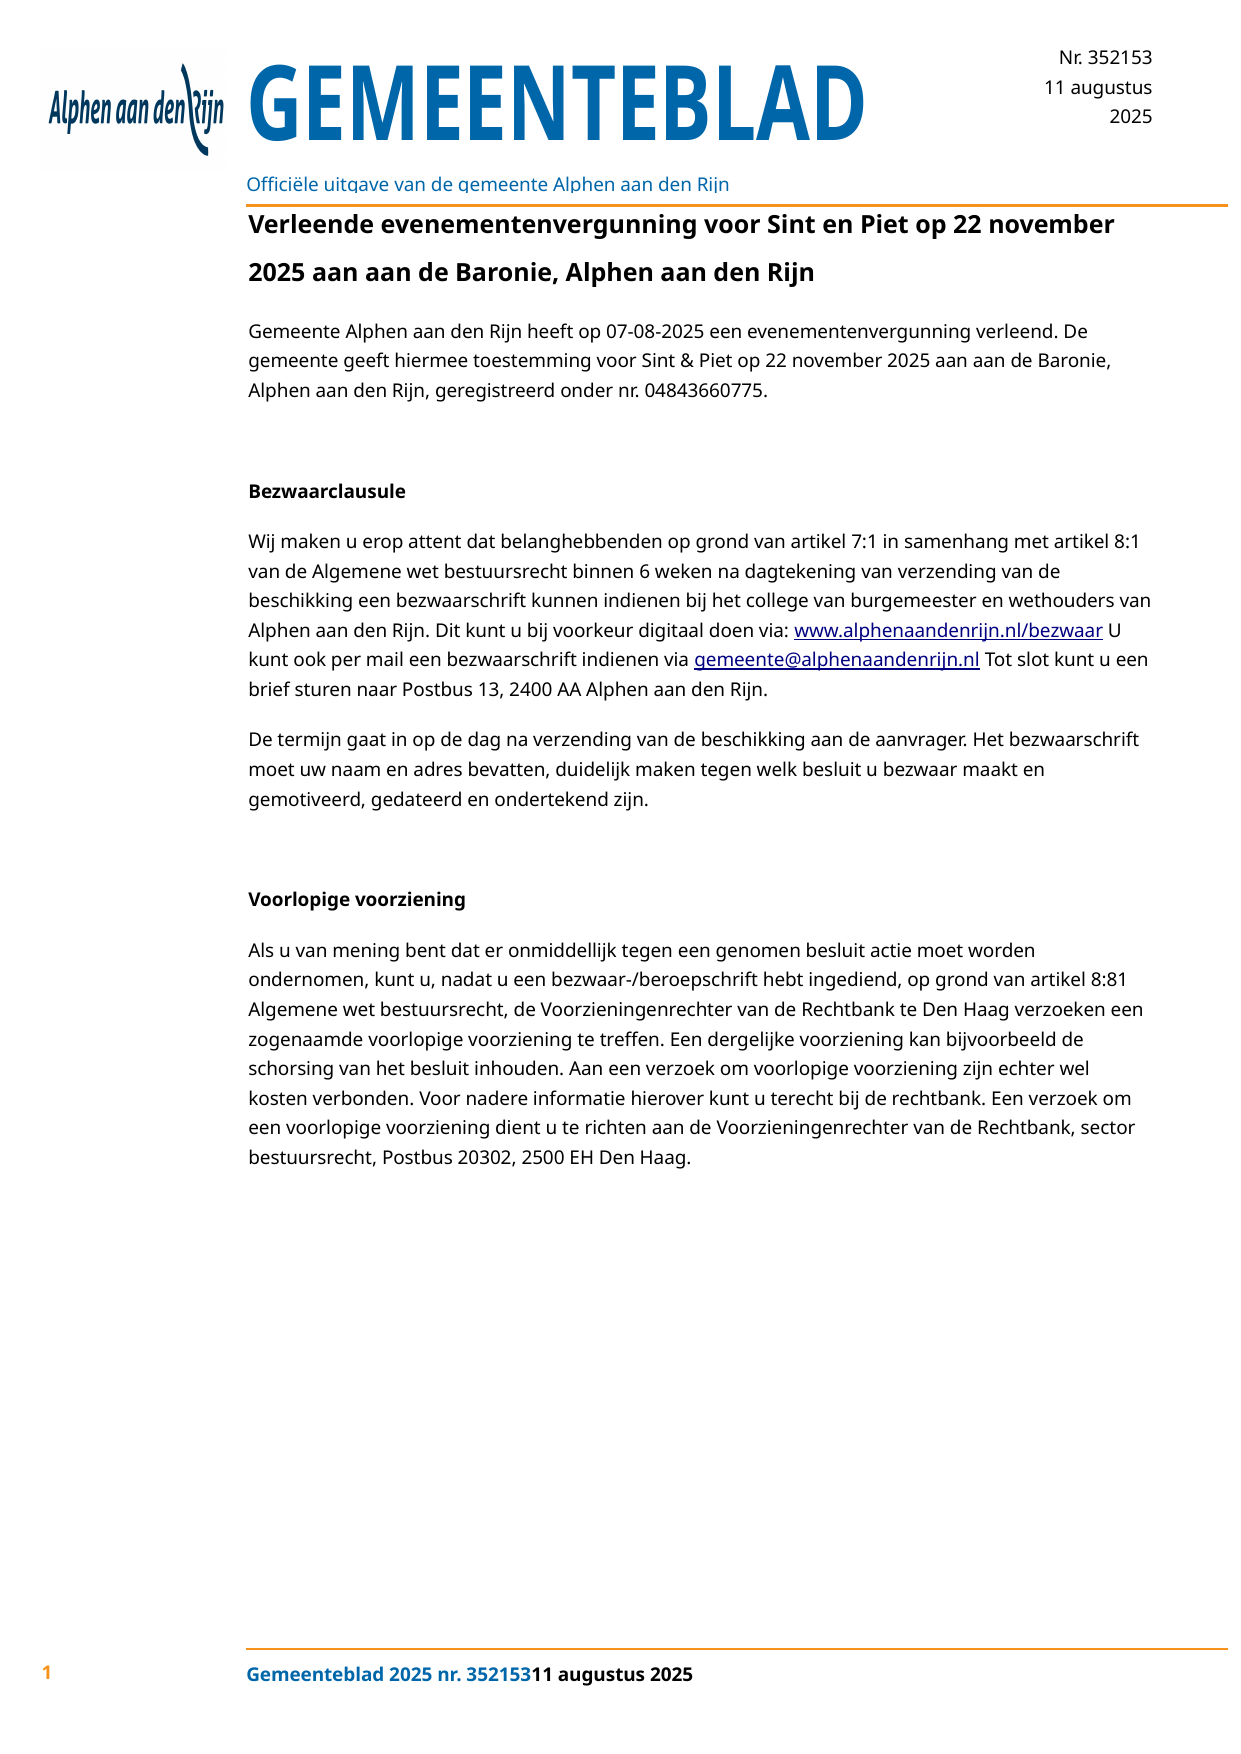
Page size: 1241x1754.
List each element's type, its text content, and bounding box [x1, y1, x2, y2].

text Als u van mening bent dat er onmiddellijk tegen een genomen besluit actie moet worden ondernomen, kunt u, nadat u een bezwaar-/beroepschrift hebt ingediend, op grond van artikel 8:81 Algemene wet bestuursrecht, de Voorzieningenrechter van de Rechtbank te Den Haag verzoeken een zogenaamde voorlopige voorziening te treffen. Een dergelijke voorziening kan bijvoorbeeld de schorsing van het besluit inhouden. Aan een verzoek om voorlopige voorziening zijn echter wel kosten verbonden. Voor nadere informatie hierover kunt u terecht bij de rechtbank. Een verzoek om een voorlopige voorziening dient u te richten aan de Voorzieningenrechter van de Rechtbank, sector bestuursrecht, Postbus 20302, 2500 EH Den Haag. [248, 937, 1152, 1170]
text Voorlopige voorziening [248, 887, 1152, 912]
picture [41, 47, 231, 172]
text Bezwaarclausule [248, 478, 1152, 504]
text Wij maken u erop attent dat belanghebbenden op grond van artikel 7:1 in samenhang met artikel 8:1 van de Algemene wet bestuursrecht binnen 6 weken na dagtekening van verzending van de beschikking een bezwaarschrift kunnen indienen bij het college van burgemeester en wethouders van Alphen aan den Rijn. Dit kunt u bij voorkeur digitaal doen via: www.alphenaandenrijn.nl/bezwaar U kunt ook per mail een bezwaarschrift indienen via gemeente@alphenaandenrijn.nl Tot slot kunt u een brief sturen naar Postbus 13, 2400 AA Alphen aan den Rijn. [248, 528, 1152, 702]
text De termijn gaat in op de dag na verzending van de beschikking aan de aanvrager. Het bezwaarschrift moet uw naam en adres bevatten, duidelijk maken tegen welk besluit u bezwaar maakt en gemotiveerd, gedateerd en ondertekend zijn. [248, 727, 1152, 812]
text Gemeente Alphen aan den Rijn heeft op 07-08-2025 een evenementenvergunning verleend. De gemeente geeft hiermee toestemming voor Sint & Piet op 22 november 2025 aan aan de Baronie, Alphen aan den Rijn, geregistreerd onder nr. 04843660775. [248, 318, 1152, 403]
text Verleende evenementenvergunning voor Sint en Piet op 22 november 2025 aan aan de Baronie, Alphen aan den Rijn [248, 207, 1152, 288]
